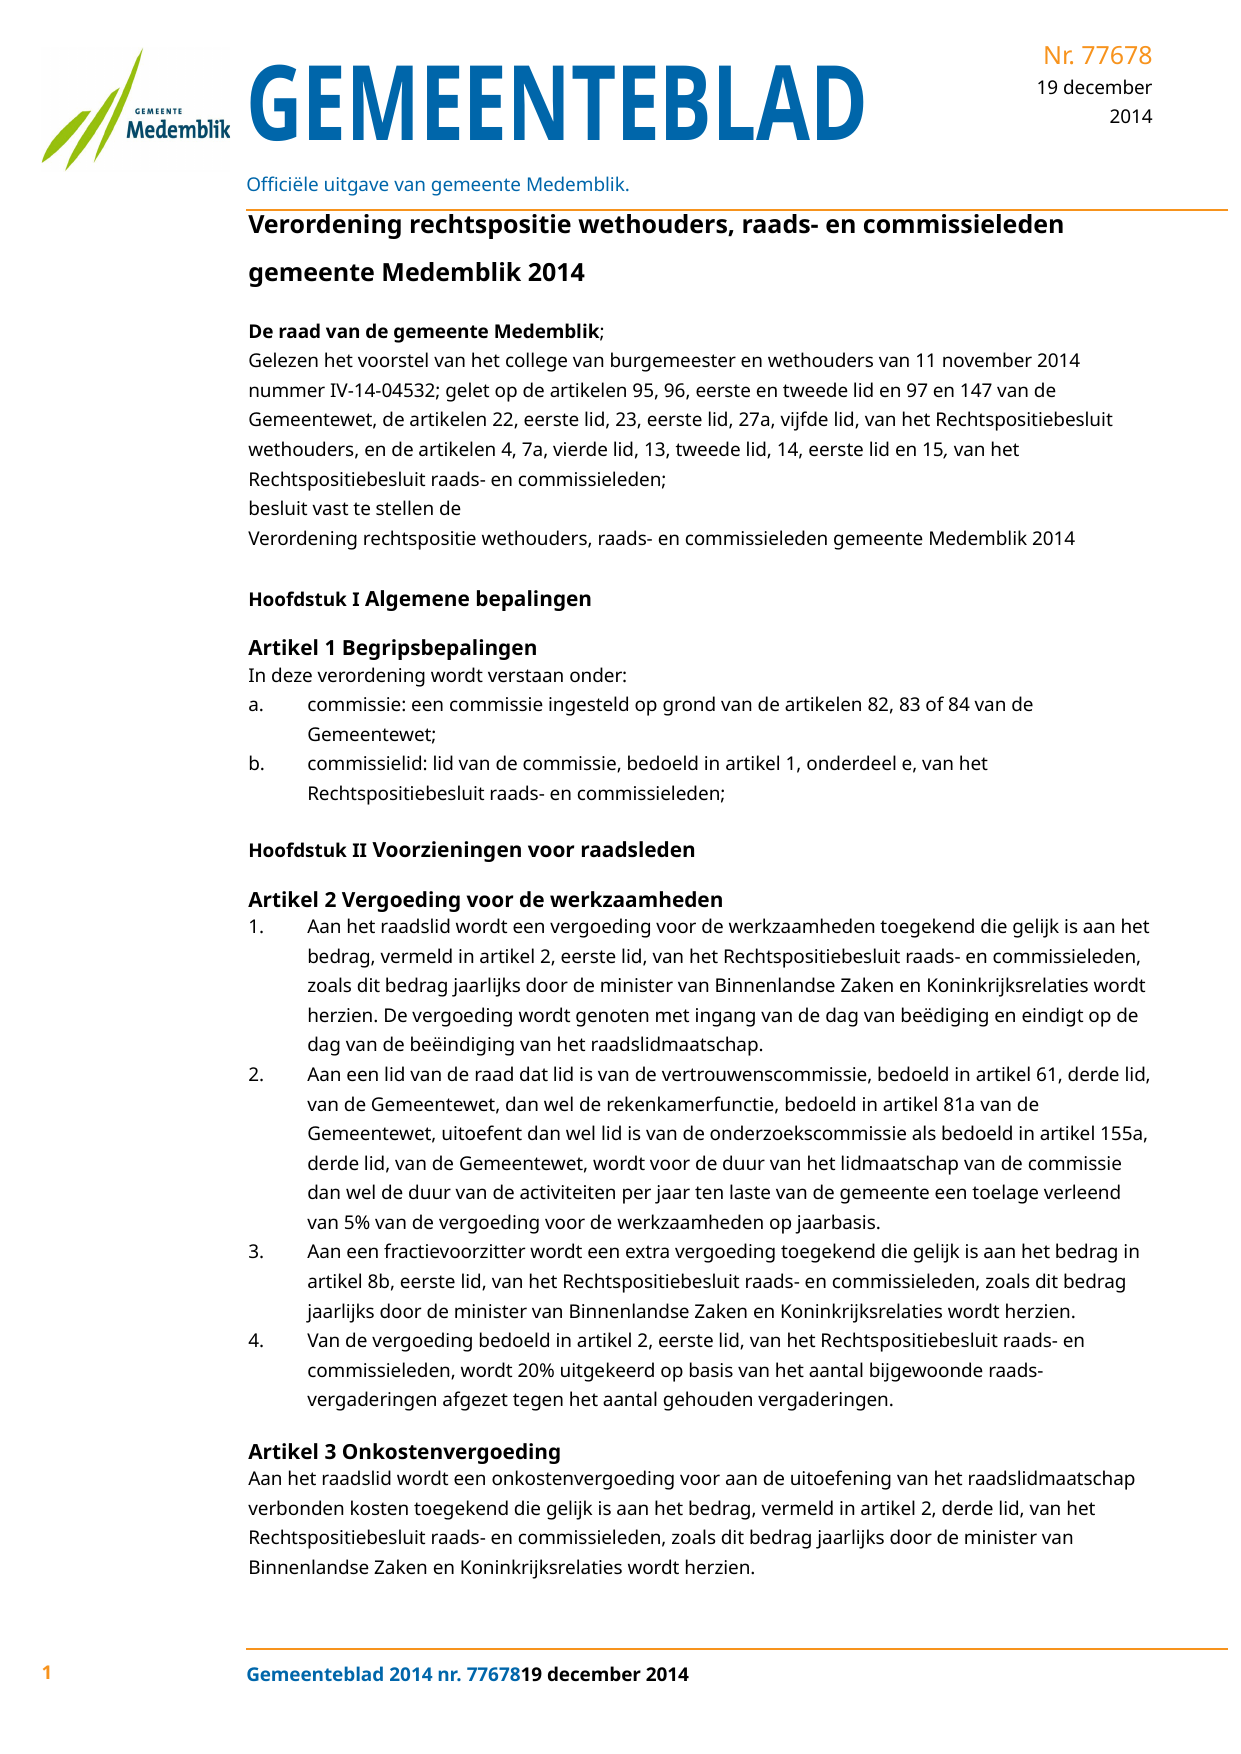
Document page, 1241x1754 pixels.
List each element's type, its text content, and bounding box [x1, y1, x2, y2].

text De raad van de gemeente Medemblik; [248, 318, 1152, 344]
list commissielid: lid van de commissie, bedoeld in artikel 1, onderdeel e, van het Rechtspositiebesluit raads- en commissieleden; [248, 751, 1152, 806]
text Verordening rechtspositie wethouders, raads- en commissieleden gemeente Medemblik 2014 [248, 525, 1152, 551]
list Van de vergoeding bedoeld in artikel 2, eerste lid, van het Rechtspositiebesluit raads- en commissieleden, wordt 20% uitgekeerd op basis van het aantal bijgewoonde raads-vergaderingen afgezet tegen het aantal gehouden vergaderingen. [248, 1327, 1152, 1412]
list commissie: een commissie ingesteld op grond van de artikelen 82, 83 of 84 van de Gemeentewet; [248, 691, 1152, 747]
text Verordening rechtspositie wethouders, raads- en commissieleden gemeente Medemblik 2014 [248, 211, 1152, 288]
text Hoofdstuk II Voorzieningen voor raadsleden [248, 836, 1152, 864]
text Artikel 3 Onkostenvergoeding [248, 1437, 1152, 1465]
picture [41, 47, 231, 172]
text In deze verordening wordt verstaan onder: [248, 662, 1152, 688]
text Aan het raadslid wordt een onkostenvergoeding voor aan de uitoefening van het raadslidmaatschap verbonden kosten toegekend die gelijk is aan het bedrag, vermeld in artikel 2, derde lid, van het Rechtspositiebesluit raads- en commissieleden, zoals dit bedrag jaarlijks door de minister van Binnenlandse Zaken en Koninkrijksrelaties wordt herzien. [248, 1465, 1152, 1580]
list Aan een fractievoorzitter wordt een extra vergoeding toegekend die gelijk is aan het bedrag in artikel 8b, eerste lid, van het Rechtspositiebesluit raads- en commissieleden, zoals dit bedrag jaarlijks door de minister van Binnenlandse Zaken en Koninkrijksrelaties wordt herzien. [248, 1239, 1152, 1323]
text besluit vast te stellen de [248, 495, 1152, 521]
text Artikel 1 Begripsbepalingen [248, 633, 1152, 662]
text Hoofdstuk I Algemene bepalingen [248, 584, 1152, 613]
list Aan een lid van de raad dat lid is van de vertrouwenscommissie, bedoeld in artikel 61, derde lid, van de Gemeentewet, dan wel de rekenkamerfunctie, bedoeld in artikel 81a van de Gemeentewet, uitoefent dan wel lid is van de onderzoekscommissie als bedoeld in artikel 155a, derde lid, van de Gemeentewet, wordt voor de duur van het lidmaatschap van de commissie dan wel de duur van de activiteiten per jaar ten laste van de gemeente een toelage verleend van 5% van de vergoeding voor de werkzaamheden op jaarbasis. [248, 1061, 1152, 1235]
text Gelezen het voorstel van het college van burgemeester en wethouders van 11 november 2014 nummer IV-14-04532; gelet op de artikelen 95, 96, eerste en tweede lid en 97 en 147 van de Gemeentewet, de artikelen 22, eerste lid, 23, eerste lid, 27a, vijfde lid, van het Rechtspositiebesluit wethouders, en de artikelen 4, 7a, vierde lid, 13, tweede lid, 14, eerste lid en 15, van het Rechtspositiebesluit raads- en commissieleden; [248, 347, 1152, 492]
text Artikel 2 Vergoeding voor de werkzaamheden [248, 885, 1152, 913]
list Aan het raadslid wordt een vergoeding voor de werkzaamheden toegekend die gelijk is aan het bedrag, vermeld in artikel 2, eerste lid, van het Rechtspositiebesluit raads- en commissieleden, zoals dit bedrag jaarlijks door de minister van Binnenlandse Zaken en Koninkrijksrelaties wordt herzien. De vergoeding wordt genoten met ingang van de dag van beëdiging en eindigt op de dag van de beëindiging van het raadslidmaatschap. [248, 913, 1152, 1057]
